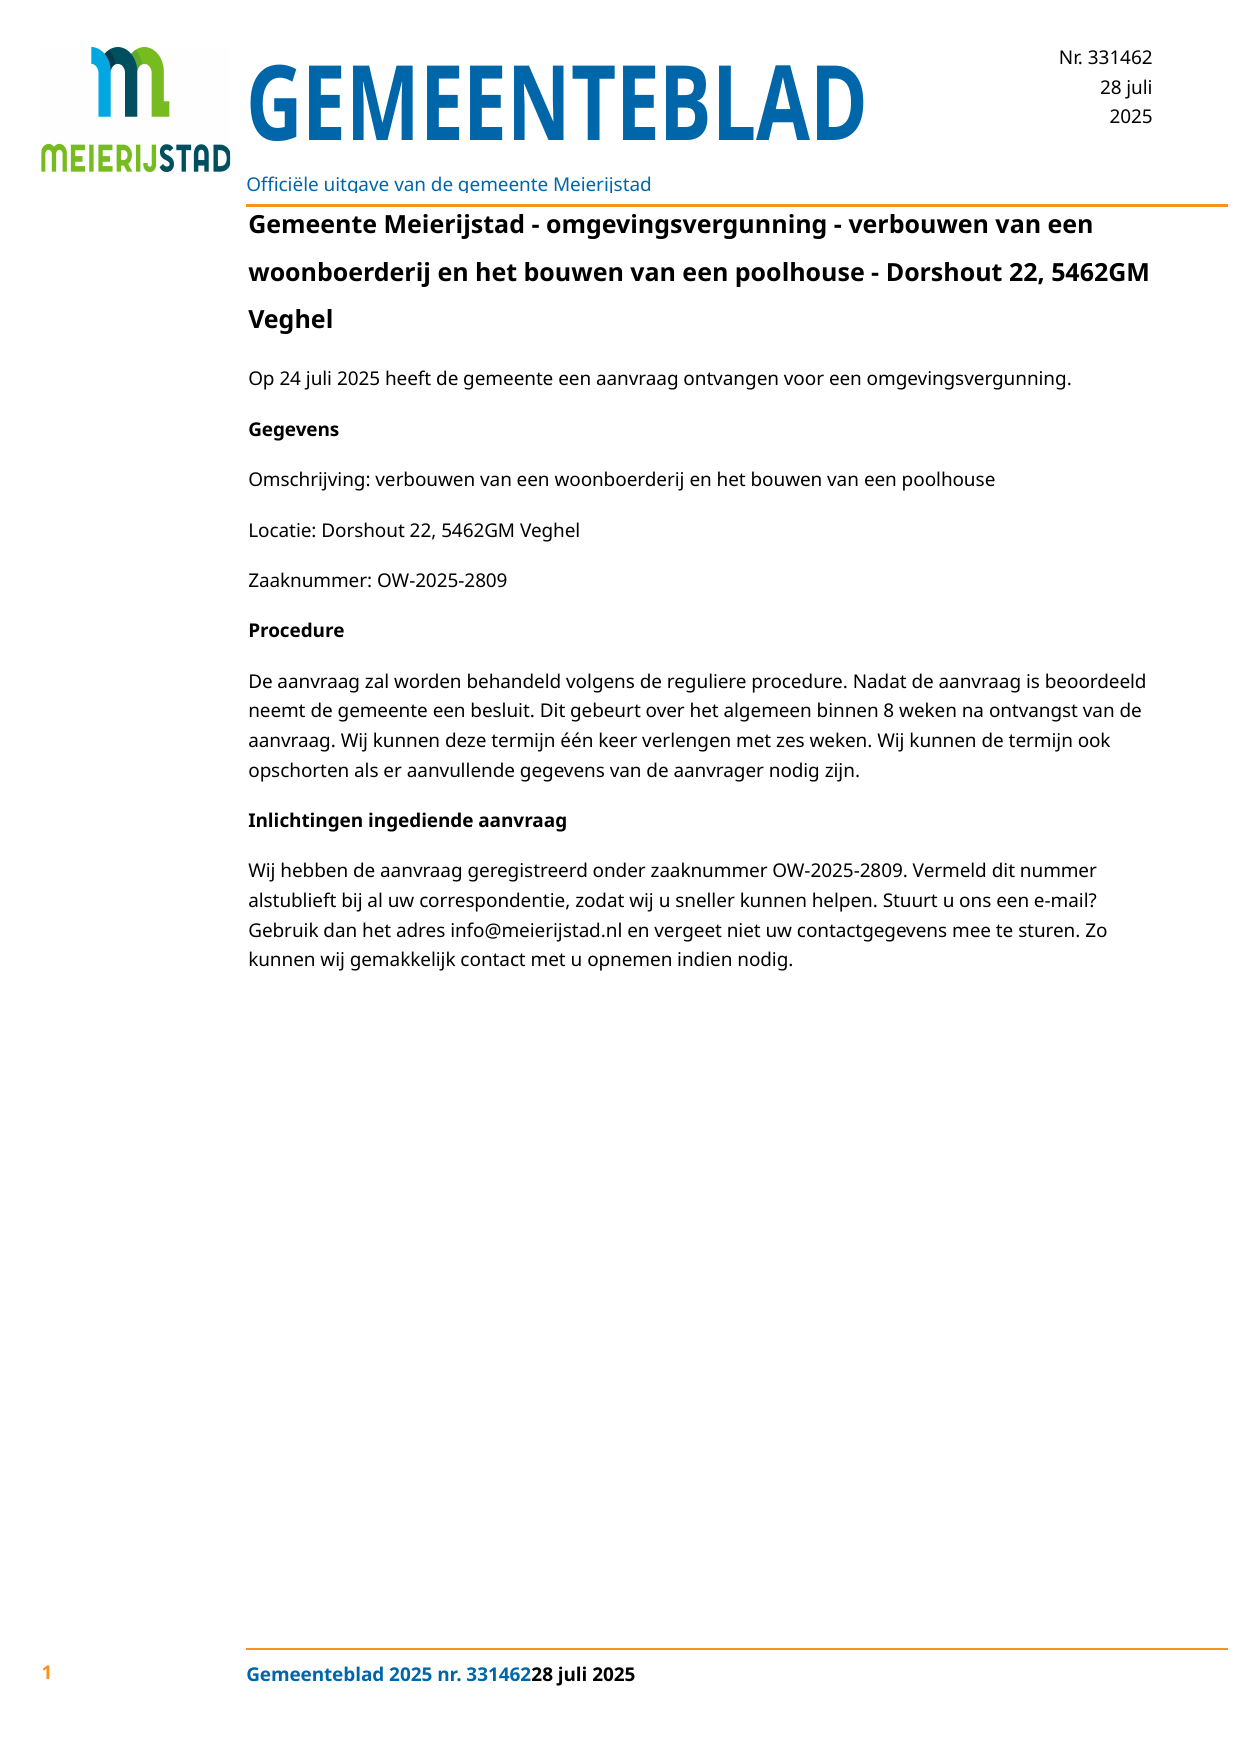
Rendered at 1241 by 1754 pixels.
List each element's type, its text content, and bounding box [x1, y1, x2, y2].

text Wij hebben de aanvraag geregistreerd onder zaaknummer OW-2025-2809. Vermeld dit nummer alstublieft bij al uw correspondentie, zodat wij u sneller kunnen helpen. Stuurt u ons een e-mail? Gebruik dan het adres info@meierijstad.nl en vergeet niet uw contactgegevens mee te sturen. Zo kunnen wij gemakkelijk contact met u opnemen indien nodig. [248, 858, 1152, 972]
text De aanvraag zal worden behandeld volgens de reguliere procedure. Nadat de aanvraag is beoordeeld neemt de gemeente een besluit. Dit gebeurt over het algemeen binnen 8 weken na ontvangst van de aanvraag. Wij kunnen deze termijn één keer verlengen met zes weken. Wij kunnen de termijn ook opschorten als er aanvullende gegevens van de aanvrager nodig zijn. [248, 668, 1152, 782]
text Zaaknummer: OW-2025-2809 [248, 567, 1152, 593]
picture [41, 47, 231, 172]
text Locatie: Dorshout 22, 5462GM Veghel [248, 517, 1152, 542]
text Inlichtingen ingediende aanvraag [248, 807, 1152, 833]
text Gegevens [248, 416, 1152, 442]
text Procedure [248, 618, 1152, 643]
text Op 24 juli 2025 heeft de gemeente een aanvraag ontvangen voor een omgevingsvergunning. [248, 366, 1152, 391]
text Gemeente Meierijstad - omgevingsvergunning - verbouwen van een woonboerderij en het bouwen van een poolhouse - Dorshout 22, 5462GM Veghel [248, 207, 1152, 336]
text Omschrijving: verbouwen van een woonboerderij en het bouwen van een poolhouse [248, 466, 1152, 492]
